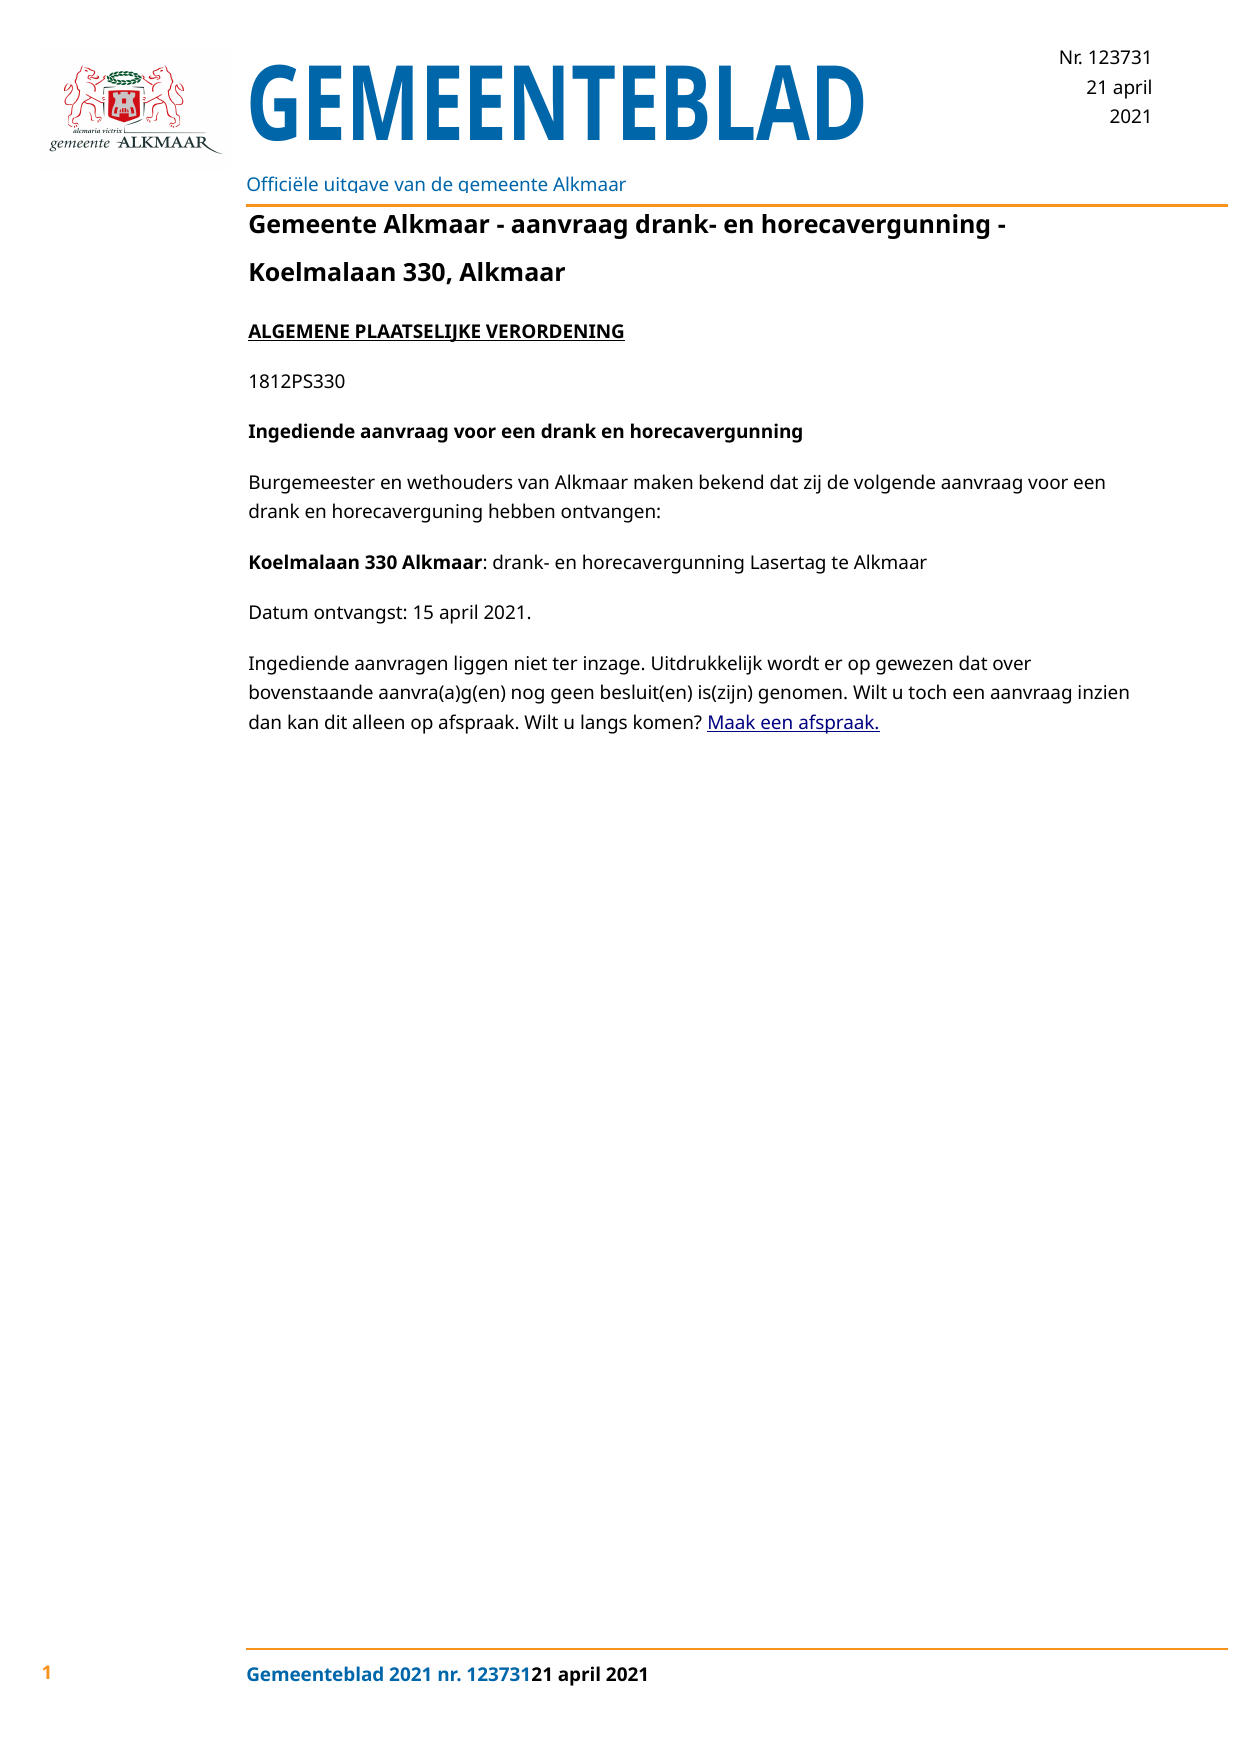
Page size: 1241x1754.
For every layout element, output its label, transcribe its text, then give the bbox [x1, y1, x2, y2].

picture [41, 47, 231, 172]
text Datum ontvangst: 15 april 2021. [248, 599, 1152, 625]
text Koelmalaan 330 Alkmaar: drank- en horecavergunning Lasertag te Alkmaar [248, 549, 1152, 575]
text Ingediende aanvraag voor een drank en horecavergunning [248, 419, 1152, 444]
text Gemeente Alkmaar - aanvraag drank- en horecavergunning - Koelmalaan 330, Alkmaar [248, 207, 1152, 288]
text 1812PS330 [248, 368, 1152, 394]
text Ingediende aanvragen liggen niet ter inzage. Uitdrukkelijk wordt er op gewezen dat over bovenstaande aanvra(a)g(en) nog geen besluit(en) is(zijn) genomen. Wilt u toch een aanvraag inzien dan kan dit alleen op afspraak. Wilt u langs komen? Maak een afspraak. [248, 650, 1152, 735]
text Burgemeester en wethouders van Alkmaar maken bekend dat zij de volgende aanvraag voor een drank en horecaverguning hebben ontvangen: [248, 469, 1152, 524]
text ALGEMENE PLAATSELIJKE VERORDENING [248, 318, 1152, 344]
